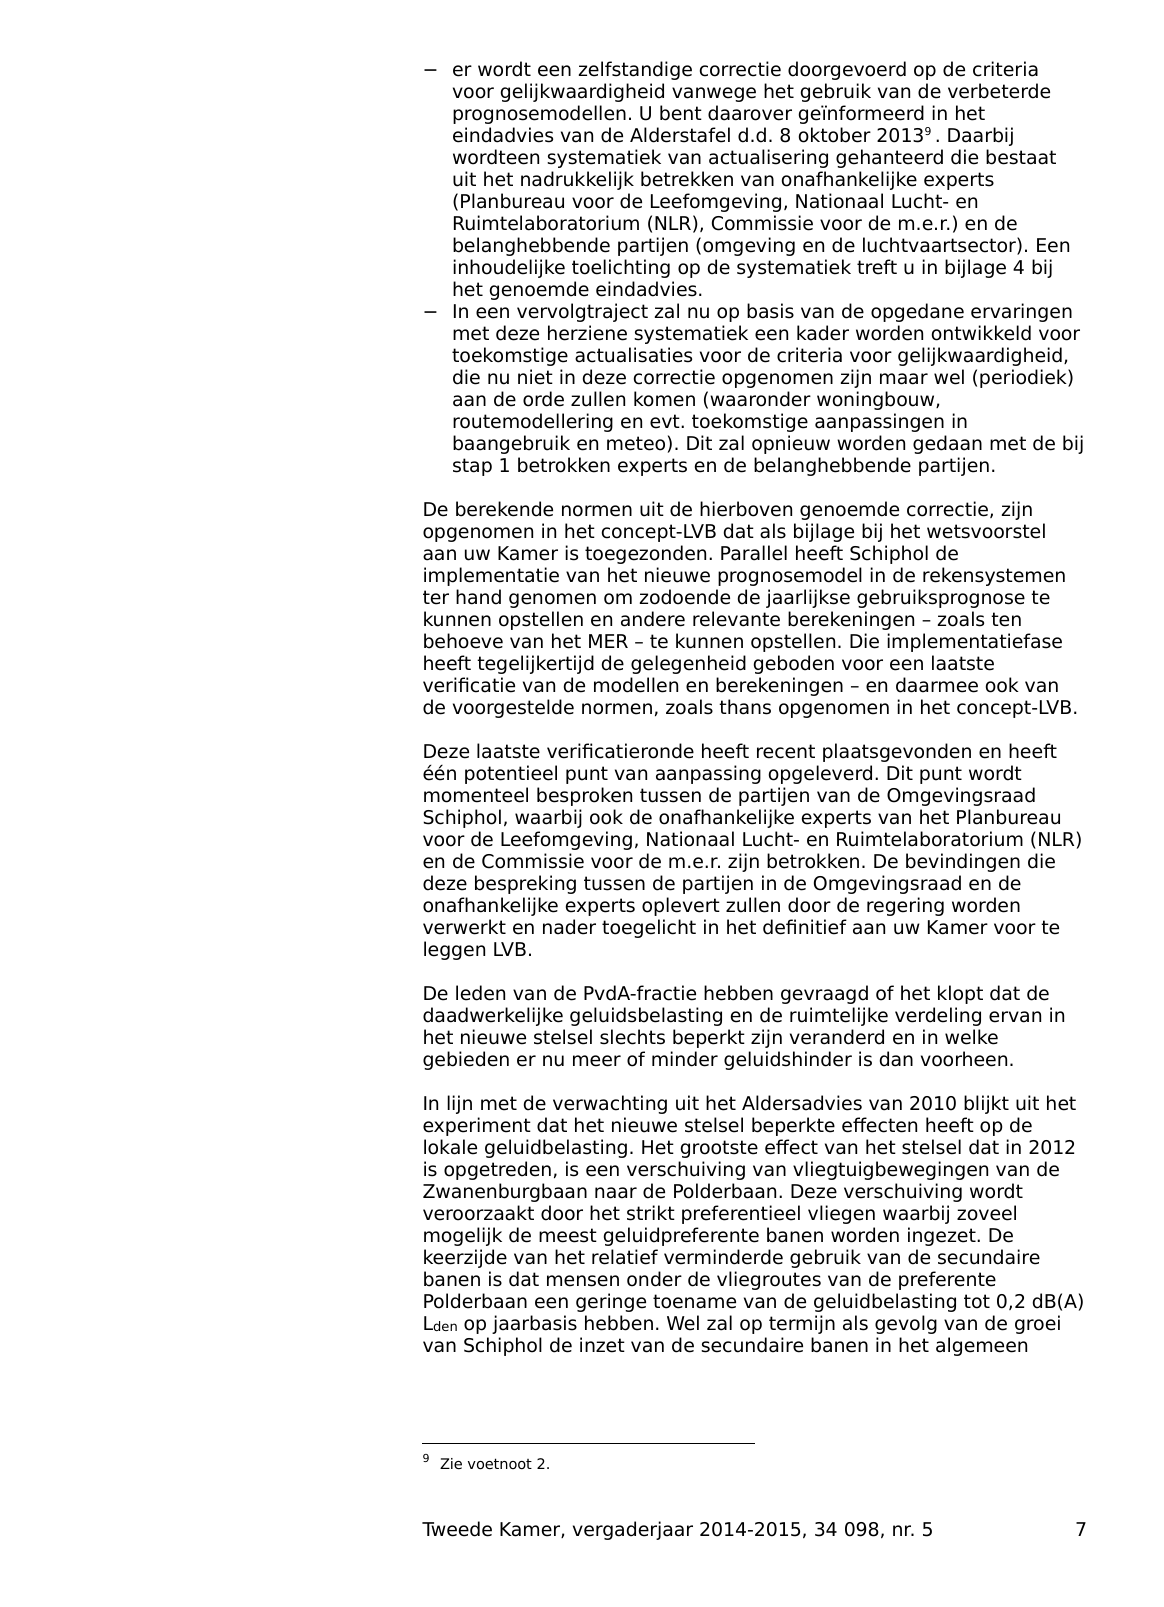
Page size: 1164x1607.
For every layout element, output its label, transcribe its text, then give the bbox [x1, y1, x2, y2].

text − In een vervolgtraject zal nu op basis van de opgedane ervaringen met deze herziene systematiek een kader worden ontwikkeld voor toekomstige actualisaties voor de criteria voor gelijkwaardigheid, die nu niet in deze correctie opgenomen zijn maar wel (periodiek) aan de orde zullen komen (waaronder woningbouw, routemodellering en evt. toekomstige aanpassingen in baangebruik en meteo). Dit zal opnieuw worden gedaan met de bij stap 1 betrokken experts en de belanghebbende partijen. [422, 301, 1087, 477]
text In lijn met de verwachting uit het Aldersadvies van 2010 blijkt uit het experiment dat het nieuwe stelsel beperkte effecten heeft op de lokale geluidbelasting. Het grootste effect van het stelsel dat in 2012 is opgetreden, is een verschuiving van vliegtuigbewegingen van de Zwanenburgbaan naar de Polderbaan. Deze verschuiving wordt veroorzaakt door het strikt preferentieel vliegen waarbij zoveel mogelijk de meest geluidpreferente banen worden ingezet. De keerzijde van het relatief verminderde gebruik van de secundaire banen is dat mensen onder de vliegroutes van de preferente Polderbaan een geringe toename van de geluidbelasting tot 0,2 dB(A) Lden op jaarbasis hebben. Wel zal op termijn als gevolg van de groei van Schiphol de inzet van de secundaire banen in het algemeen [422, 1093, 1087, 1357]
text Zie voetnoot 2. [422, 1452, 1087, 1474]
text − er wordt een zelfstandige correctie doorgevoerd op de criteria voor gelijkwaardigheid vanwege het gebruik van de verbeterde prognosemodellen. U bent daarover geïnformeerd in het eindadvies van de Alderstafel d.d. 8 oktober 2013. Daarbij wordteen systematiek van actualisering gehanteerd die bestaat uit het nadrukkelijk betrekken van onafhankelijke experts (Planbureau voor de Leefomgeving, Nationaal Lucht- en Ruimtelaboratorium (NLR), Commissie voor de m.e.r.) en de belanghebbende partijen (omgeving en de luchtvaartsector). Een inhoudelijke toelichting op de systematiek treft u in bijlage 4 bij het genoemde eindadvies. [422, 59, 1087, 301]
text De leden van de PvdA-fractie hebben gevraagd of het klopt dat de daadwerkelijke geluidsbelasting en de ruimtelijke verdeling ervan in het nieuwe stelsel slechts beperkt zijn veranderd en in welke gebieden er nu meer of minder geluidshinder is dan voorheen. [422, 983, 1087, 1071]
text De berekende normen uit de hierboven genoemde correctie, zijn opgenomen in het concept-LVB dat als bijlage bij het wetsvoorstel aan uw Kamer is toegezonden. Parallel heeft Schiphol de implementatie van het nieuwe prognosemodel in de rekensystemen ter hand genomen om zodoende de jaarlijkse gebruiksprognose te kunnen opstellen en andere relevante berekeningen – zoals ten behoeve van het MER – te kunnen opstellen. Die implementatiefase heeft tegelijkertijd de gelegenheid geboden voor een laatste verificatie van de modellen en berekeningen – en daarmee ook van de voorgestelde normen, zoals thans opgenomen in het concept-LVB. [422, 499, 1087, 719]
text Deze laatste verificatieronde heeft recent plaatsgevonden en heeft één potentieel punt van aanpassing opgeleverd. Dit punt wordt momenteel besproken tussen de partijen van de Omgevingsraad Schiphol, waarbij ook de onafhankelijke experts van het Planbureau voor de Leefomgeving, Nationaal Lucht- en Ruimtelaboratorium (NLR) en de Commissie voor de m.e.r. zijn betrokken. De bevindingen die deze bespreking tussen de partijen in de Omgevingsraad en de onafhankelijke experts oplevert zullen door de regering worden verwerkt en nader toegelicht in het definitief aan uw Kamer voor te leggen LVB. [422, 741, 1087, 961]
